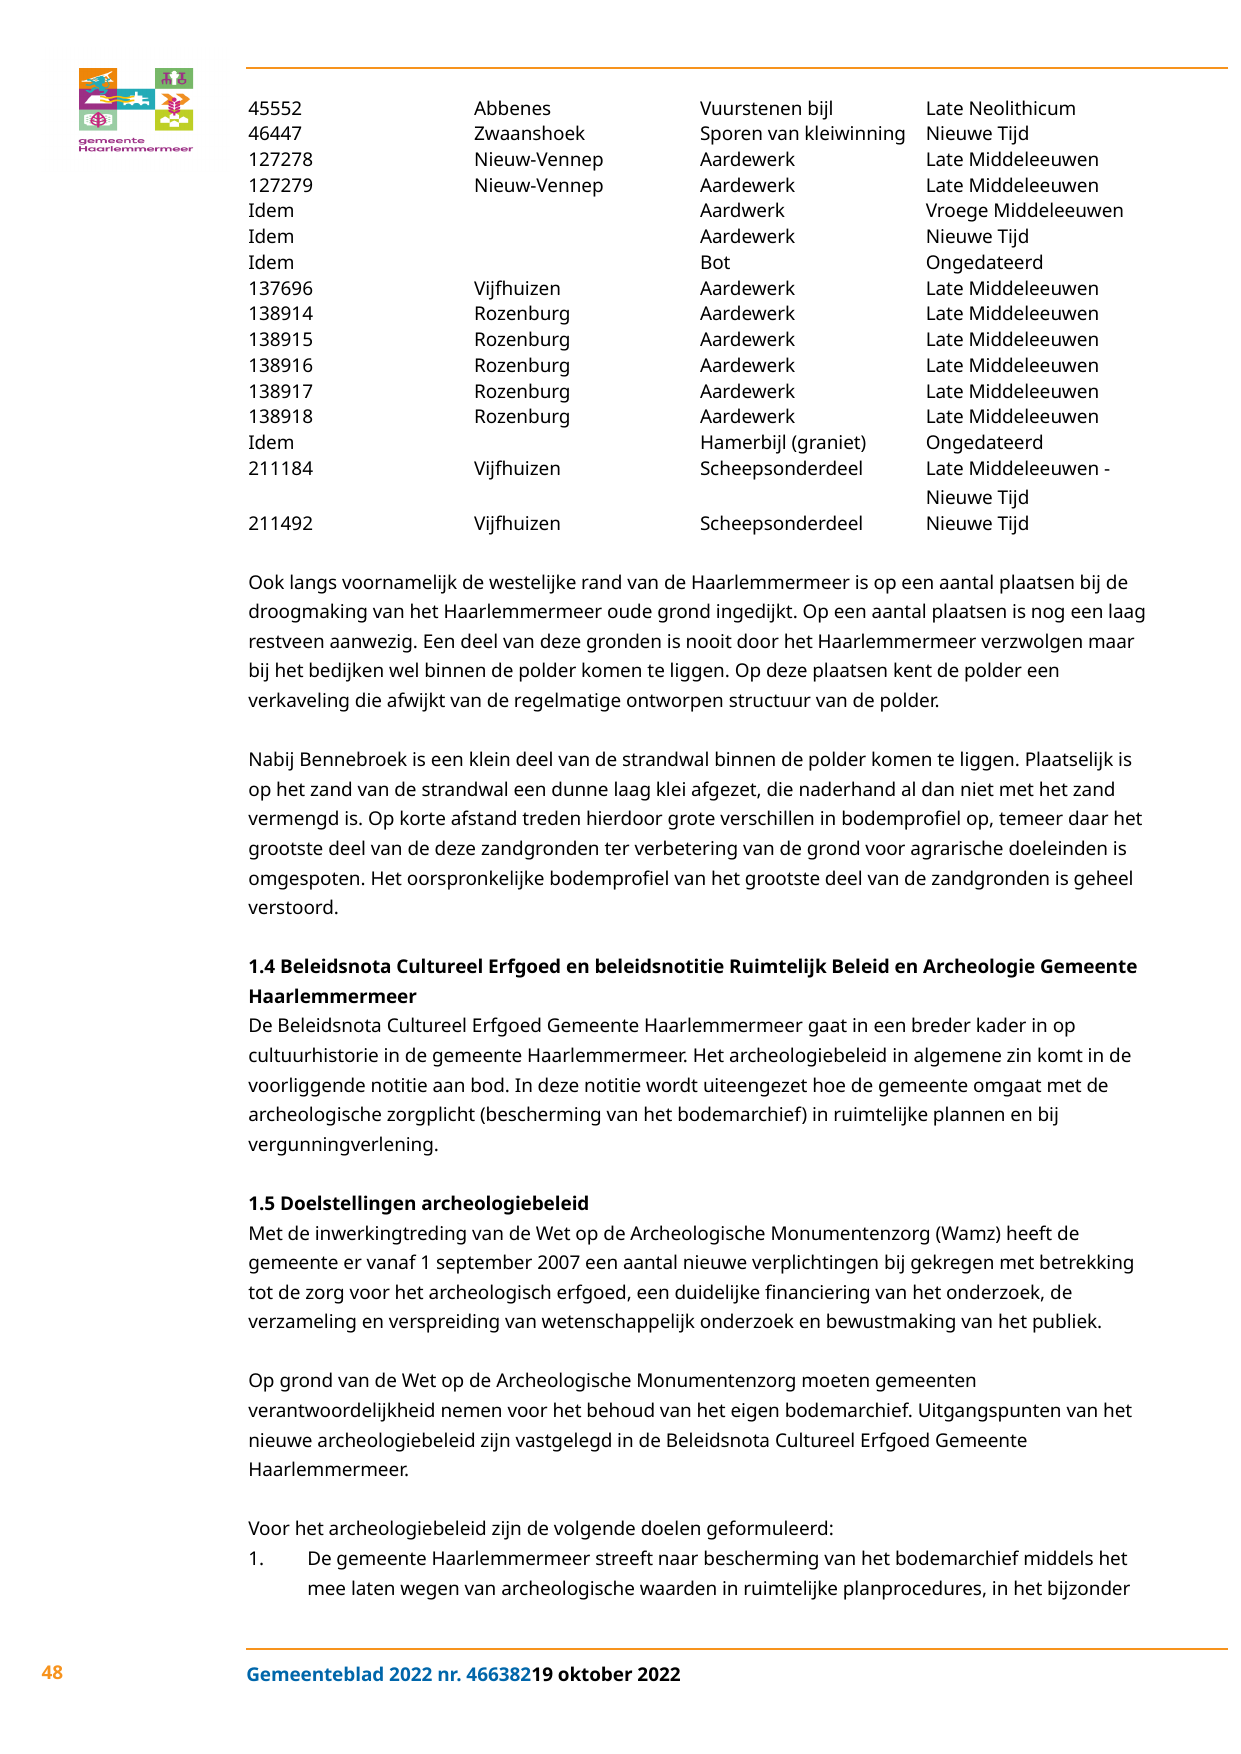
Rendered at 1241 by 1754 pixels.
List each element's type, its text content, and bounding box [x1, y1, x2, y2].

table_cell Zwaanshoek [474, 121, 700, 146]
table_cell 138918 [248, 404, 474, 429]
table_cell Ongedateerd [926, 429, 1152, 455]
table_cell Scheepsonderdeel [700, 455, 926, 510]
table_cell [474, 224, 700, 249]
text 1.4 Beleidsnota Cultureel Erfgoed en beleidsnotitie Ruimtelijk Beleid en Archeologie Gemeente Haarlemmermeer [248, 953, 1152, 1009]
table_cell 137696 [248, 275, 474, 301]
table_cell [474, 429, 700, 455]
table_cell Idem [248, 224, 474, 249]
table_cell Vijfhuizen [474, 275, 700, 301]
table_cell Rozenburg [474, 352, 700, 378]
text Op grond van de Wet op de Archeologische Monumentenzorg moeten gemeenten verantwoordelijkheid nemen voor het behoud van het eigen bodemarchief. Uitgangspunten van het nieuwe archeologiebeleid zijn vastgelegd in de Beleidsnota Cultureel Erfgoed Gemeente Haarlemmermeer. [248, 1368, 1152, 1482]
table_cell Nieuw-Vennep [474, 146, 700, 172]
table_cell Aardewerk [700, 275, 926, 301]
table_cell Vijfhuizen [474, 455, 700, 510]
table_cell Late Middeleeuwen [926, 146, 1152, 172]
table_cell Rozenburg [474, 378, 700, 403]
table_cell Rozenburg [474, 326, 700, 352]
table_cell Aardewerk [700, 378, 926, 403]
table_cell Late Middeleeuwen [926, 404, 1152, 429]
table_cell Sporen van kleiwinning [700, 121, 926, 146]
table_cell Bot [700, 249, 926, 275]
table_cell Aardewerk [700, 172, 926, 198]
table_cell Late Middeleeuwen [926, 172, 1152, 198]
table_cell Idem [248, 198, 474, 223]
table_cell Nieuwe Tijd [926, 510, 1152, 536]
table_cell Idem [248, 429, 474, 455]
table_cell Late Middeleeuwen [926, 378, 1152, 403]
text Ook langs voornamelijk de westelijke rand van de Haarlemmermeer is op een aantal plaatsen bij de droogmaking van het Haarlemmermeer oude grond ingedijkt. Op een aantal plaatsen is nog een laag restveen aanwezig. Een deel van deze gronden is nooit door het Haarlemmermeer verzwolgen maar bij het bedijken wel binnen de polder komen te liggen. Op deze plaatsen kent de polder een verkaveling die afwijkt van de regelmatige ontworpen structuur van de polder. [248, 569, 1152, 713]
table_cell Rozenburg [474, 301, 700, 326]
table_cell 45552 [248, 95, 474, 121]
table_cell Idem [248, 249, 474, 275]
table_cell Late Neolithicum [926, 95, 1152, 121]
table_cell 127278 [248, 146, 474, 172]
text De Beleidsnota Cultureel Erfgoed Gemeente Haarlemmermeer gaat in een breder kader in op cultuurhistorie in de gemeente Haarlemmermeer. Het archeologiebeleid in algemene zin komt in de voorliggende notitie aan bod. In deze notitie wordt uiteengezet hoe de gemeente omgaat met de archeologische zorgplicht (bescherming van het bodemarchief) in ruimtelijke plannen en bij vergunningverlening. [248, 1013, 1152, 1157]
table_cell 138914 [248, 301, 474, 326]
text 1.5 Doelstellingen archeologiebeleid [248, 1190, 1152, 1216]
table_cell Nieuw-Vennep [474, 172, 700, 198]
table_cell Scheepsonderdeel [700, 510, 926, 536]
picture [41, 47, 231, 172]
table_cell Rozenburg [474, 404, 700, 429]
table_cell [474, 198, 700, 223]
table_cell Abbenes [474, 95, 700, 121]
table_cell Aardewerk [700, 404, 926, 429]
table_cell [474, 249, 700, 275]
table_cell Aardwerk [700, 198, 926, 223]
table_cell Ongedateerd [926, 249, 1152, 275]
text Voor het archeologiebeleid zijn de volgende doelen geformuleerd: [248, 1516, 1152, 1541]
table_cell 211184 [248, 455, 474, 510]
table_cell Late Middeleeuwen [926, 301, 1152, 326]
table_cell Aardewerk [700, 224, 926, 249]
table_cell 127279 [248, 172, 474, 198]
table_cell Late Middeleeuwen [926, 326, 1152, 352]
table_cell Aardewerk [700, 146, 926, 172]
table_cell Hamerbijl (graniet) [700, 429, 926, 455]
table_cell Aardewerk [700, 326, 926, 352]
table_cell Nieuwe Tijd [926, 224, 1152, 249]
table_cell Late Middeleeuwen [926, 352, 1152, 378]
table_cell Aardewerk [700, 352, 926, 378]
list De gemeente Haarlemmermeer streeft naar bescherming van het bodemarchief middels het mee laten wegen van archeologische waarden in ruimtelijke planprocedures, in het bijzonder [248, 1545, 1152, 1600]
table_cell Late Middeleeuwen [926, 275, 1152, 301]
table_cell Aardewerk [700, 301, 926, 326]
table_cell Vroege Middeleeuwen [926, 198, 1152, 223]
table_cell 138917 [248, 378, 474, 403]
table_cell 211492 [248, 510, 474, 536]
text Nabij Bennebroek is een klein deel van de strandwal binnen de polder komen te liggen. Plaatselijk is op het zand van de strandwal een dunne laag klei afgezet, die naderhand al dan niet met het zand vermengd is. Op korte afstand treden hierdoor grote verschillen in bodemprofiel op, temeer daar het grootste deel van de deze zandgronden ter verbetering van de grond voor agrarische doeleinden is omgespoten. Het oorspronkelijke bodemprofiel van het grootste deel van de zandgronden is geheel verstoord. [248, 746, 1152, 920]
table_cell Vijfhuizen [474, 510, 700, 536]
table_cell Nieuwe Tijd [926, 121, 1152, 146]
table_cell Vuurstenen bijl [700, 95, 926, 121]
table_cell 138916 [248, 352, 474, 378]
table_cell 46447 [248, 121, 474, 146]
table_cell Late Middeleeuwen - Nieuwe Tijd [926, 455, 1152, 510]
text Met de inwerkingtreding van de Wet op de Archeologische Monumentenzorg (Wamz) heeft de gemeente er vanaf 1 september 2007 een aantal nieuwe verplichtingen bij gekregen met betrekking tot de zorg voor het archeologisch erfgoed, een duidelijke financiering van het onderzoek, de verzameling en verspreiding van wetenschappelijk onderzoek en bewustmaking van het publiek. [248, 1220, 1152, 1334]
table_cell 138915 [248, 326, 474, 352]
